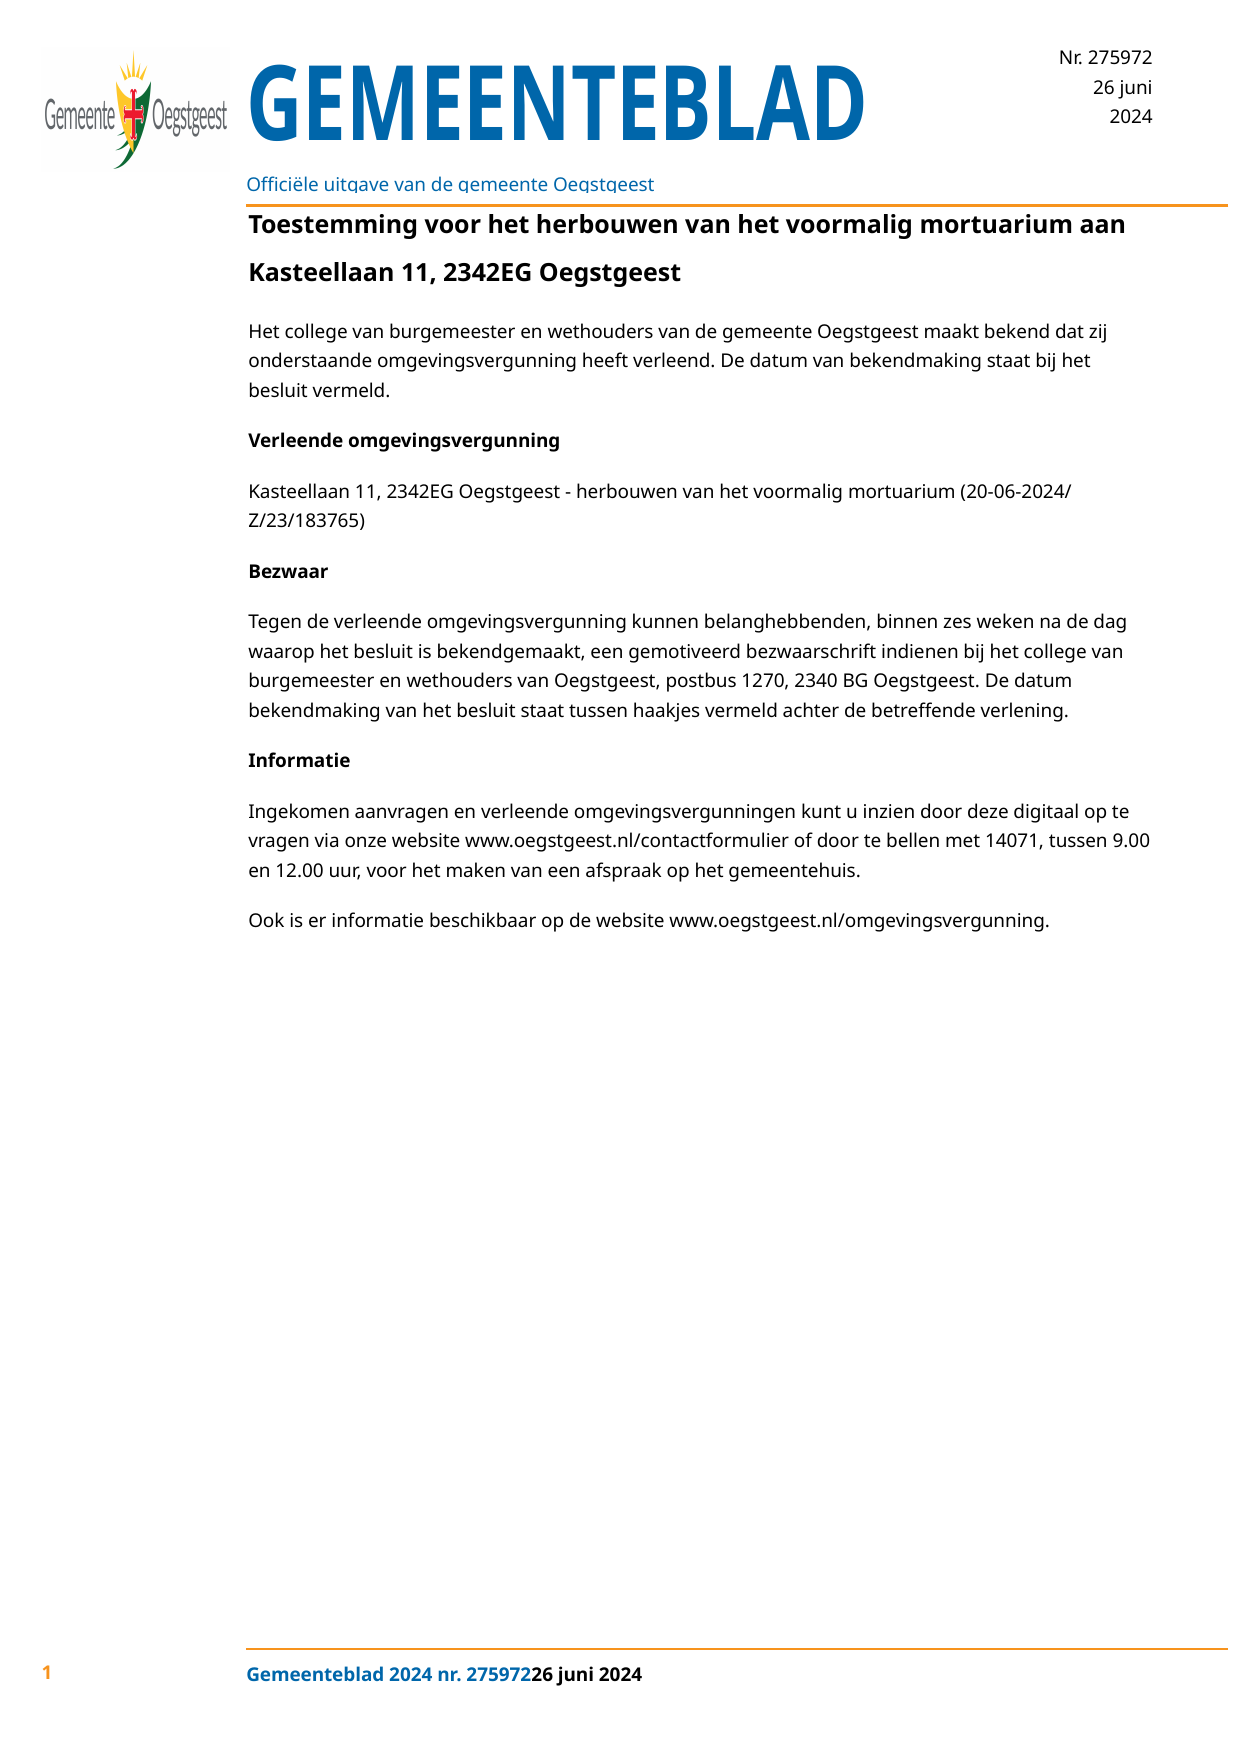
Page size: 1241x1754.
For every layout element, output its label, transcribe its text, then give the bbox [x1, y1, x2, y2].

text Informatie [248, 747, 1152, 773]
text Ook is er informatie beschikbaar op de website www.oegstgeest.nl/omgevingsvergunning. [248, 907, 1152, 933]
text Kasteellaan 11, 2342EG Oegstgeest - herbouwen van het voormalig mortuarium (20-06-2024/ Z/23/183765) [248, 478, 1152, 533]
text Het college van burgemeester en wethouders van de gemeente Oegstgeest maakt bekend dat zij onderstaande omgevingsvergunning heeft verleend. De datum van bekendmaking staat bij het besluit vermeld. [248, 318, 1152, 403]
text Bezwaar [248, 558, 1152, 584]
text Verleende omgevingsvergunning [248, 427, 1152, 453]
picture [41, 47, 231, 172]
text Tegen de verleende omgevingsvergunning kunnen belanghebbenden, binnen zes weken na de dag waarop het besluit is bekendgemaakt, een gemotiveerd bezwaarschrift indienen bij het college van burgemeester en wethouders van Oegstgeest, postbus 1270, 2340 BG Oegstgeest. De datum bekendmaking van het besluit staat tussen haakjes vermeld achter de betreffende verlening. [248, 608, 1152, 723]
text Ingekomen aanvragen en verleende omgevingsvergunningen kunt u inzien door deze digitaal op te vragen via onze website www.oegstgeest.nl/contactformulier of door te bellen met 14071, tussen 9.00 en 12.00 uur, voor het maken van een afspraak op het gemeentehuis. [248, 798, 1152, 883]
text Toestemming voor het herbouwen van het voormalig mortuarium aan Kasteellaan 11, 2342EG Oegstgeest [248, 207, 1152, 288]
